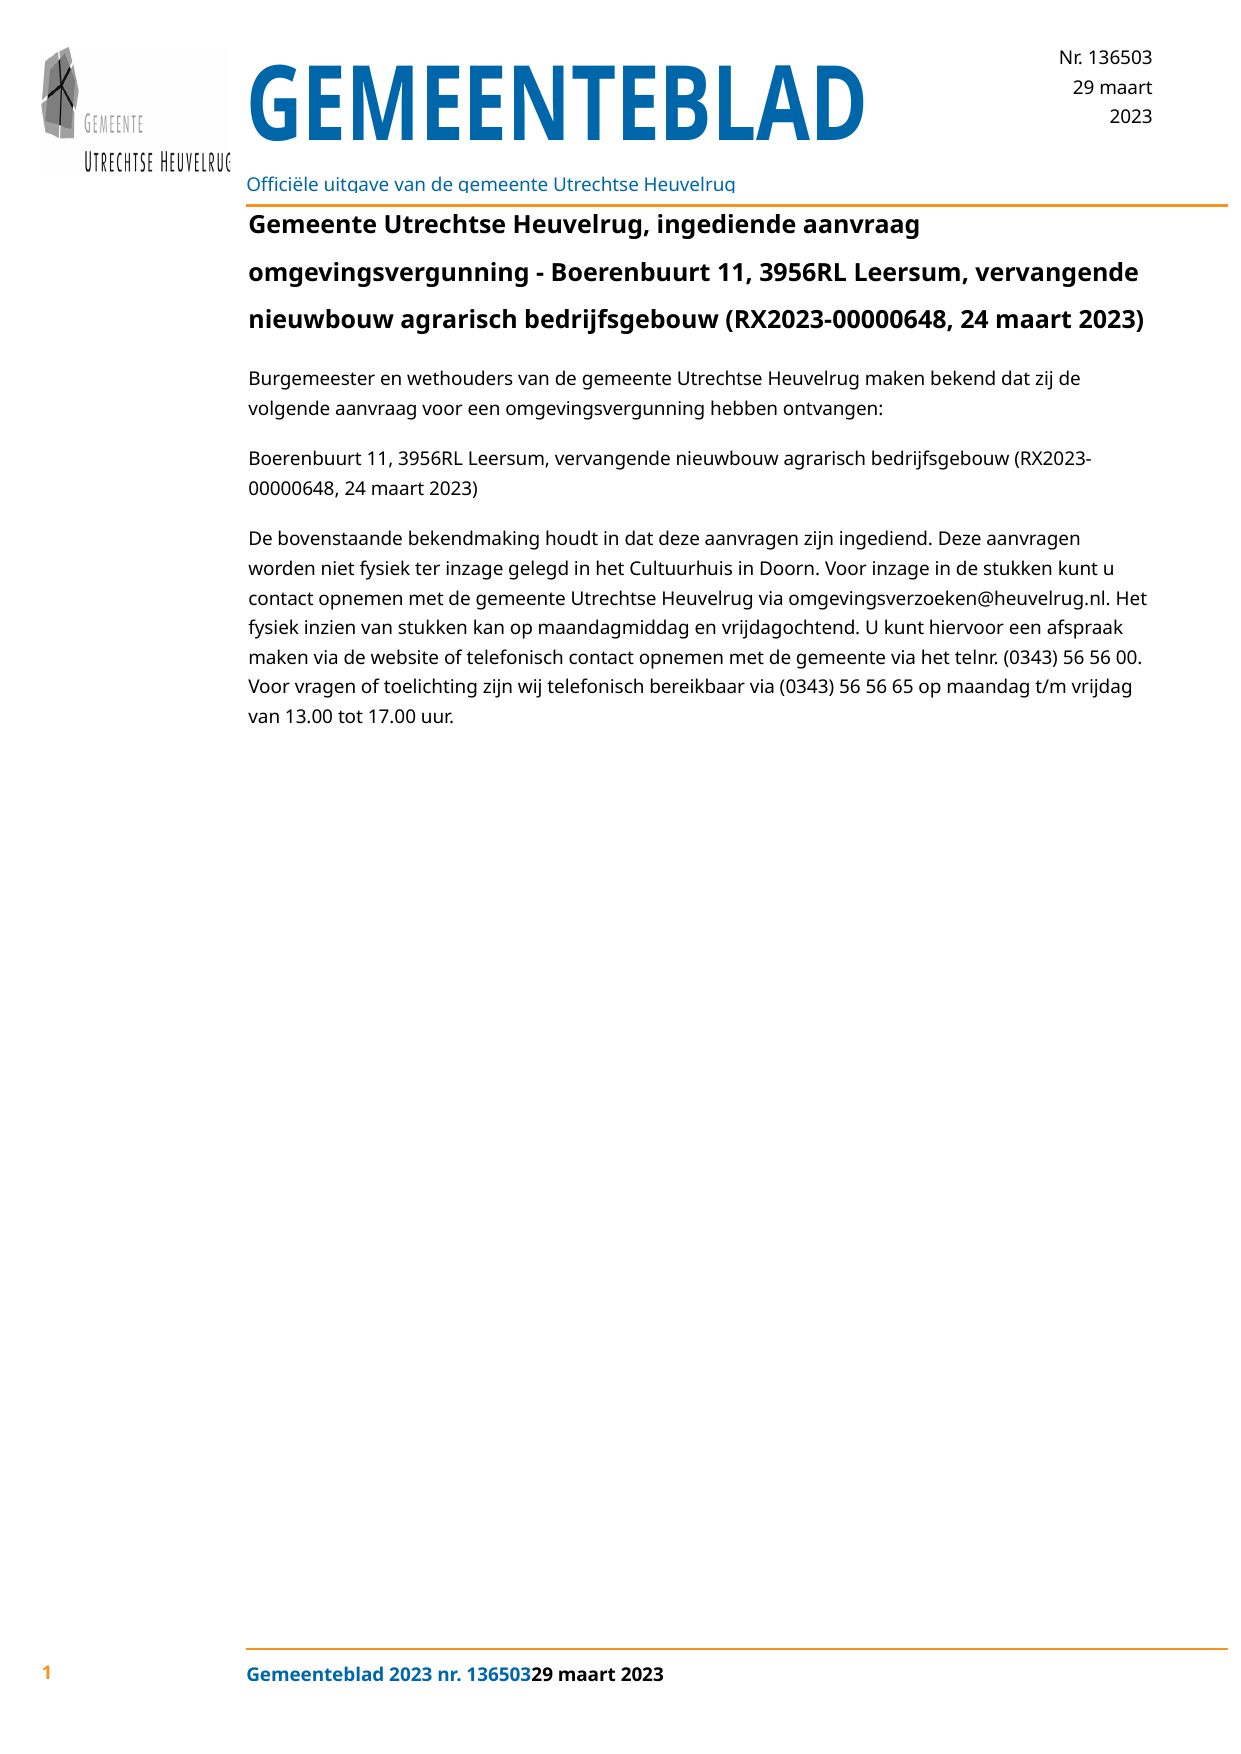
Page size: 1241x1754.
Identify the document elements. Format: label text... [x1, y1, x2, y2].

text Boerenbuurt 11, 3956RL Leersum, vervangende nieuwbouw agrarisch bedrijfsgebouw (RX2023-00000648, 24 maart 2023) [248, 446, 1152, 501]
text De bovenstaande bekendmaking houdt in dat deze aanvragen zijn ingediend. Deze aanvragen worden niet fysiek ter inzage gelegd in het Cultuurhuis in Doorn. Voor inzage in de stukken kunt u contact opnemen met de gemeente Utrechtse Heuvelrug via omgevingsverzoeken@heuvelrug.nl. Het fysiek inzien van stukken kan op maandagmiddag en vrijdagochtend. U kunt hiervoor een afspraak maken via de website of telefonisch contact opnemen met de gemeente via het telnr. (0343) 56 56 00. Voor vragen of toelichting zijn wij telefonisch bereikbaar via (0343) 56 56 65 op maandag t/m vrijdag van 13.00 tot 17.00 uur. [248, 526, 1152, 729]
text Burgemeester en wethouders van de gemeente Utrechtse Heuvelrug maken bekend dat zij de volgende aanvraag voor een omgevingsvergunning hebben ontvangen: [248, 366, 1152, 421]
picture [41, 47, 231, 172]
text Gemeente Utrechtse Heuvelrug, ingediende aanvraag omgevingsvergunning - Boerenbuurt 11, 3956RL Leersum, vervangende nieuwbouw agrarisch bedrijfsgebouw (RX2023-00000648, 24 maart 2023) [248, 207, 1152, 336]
